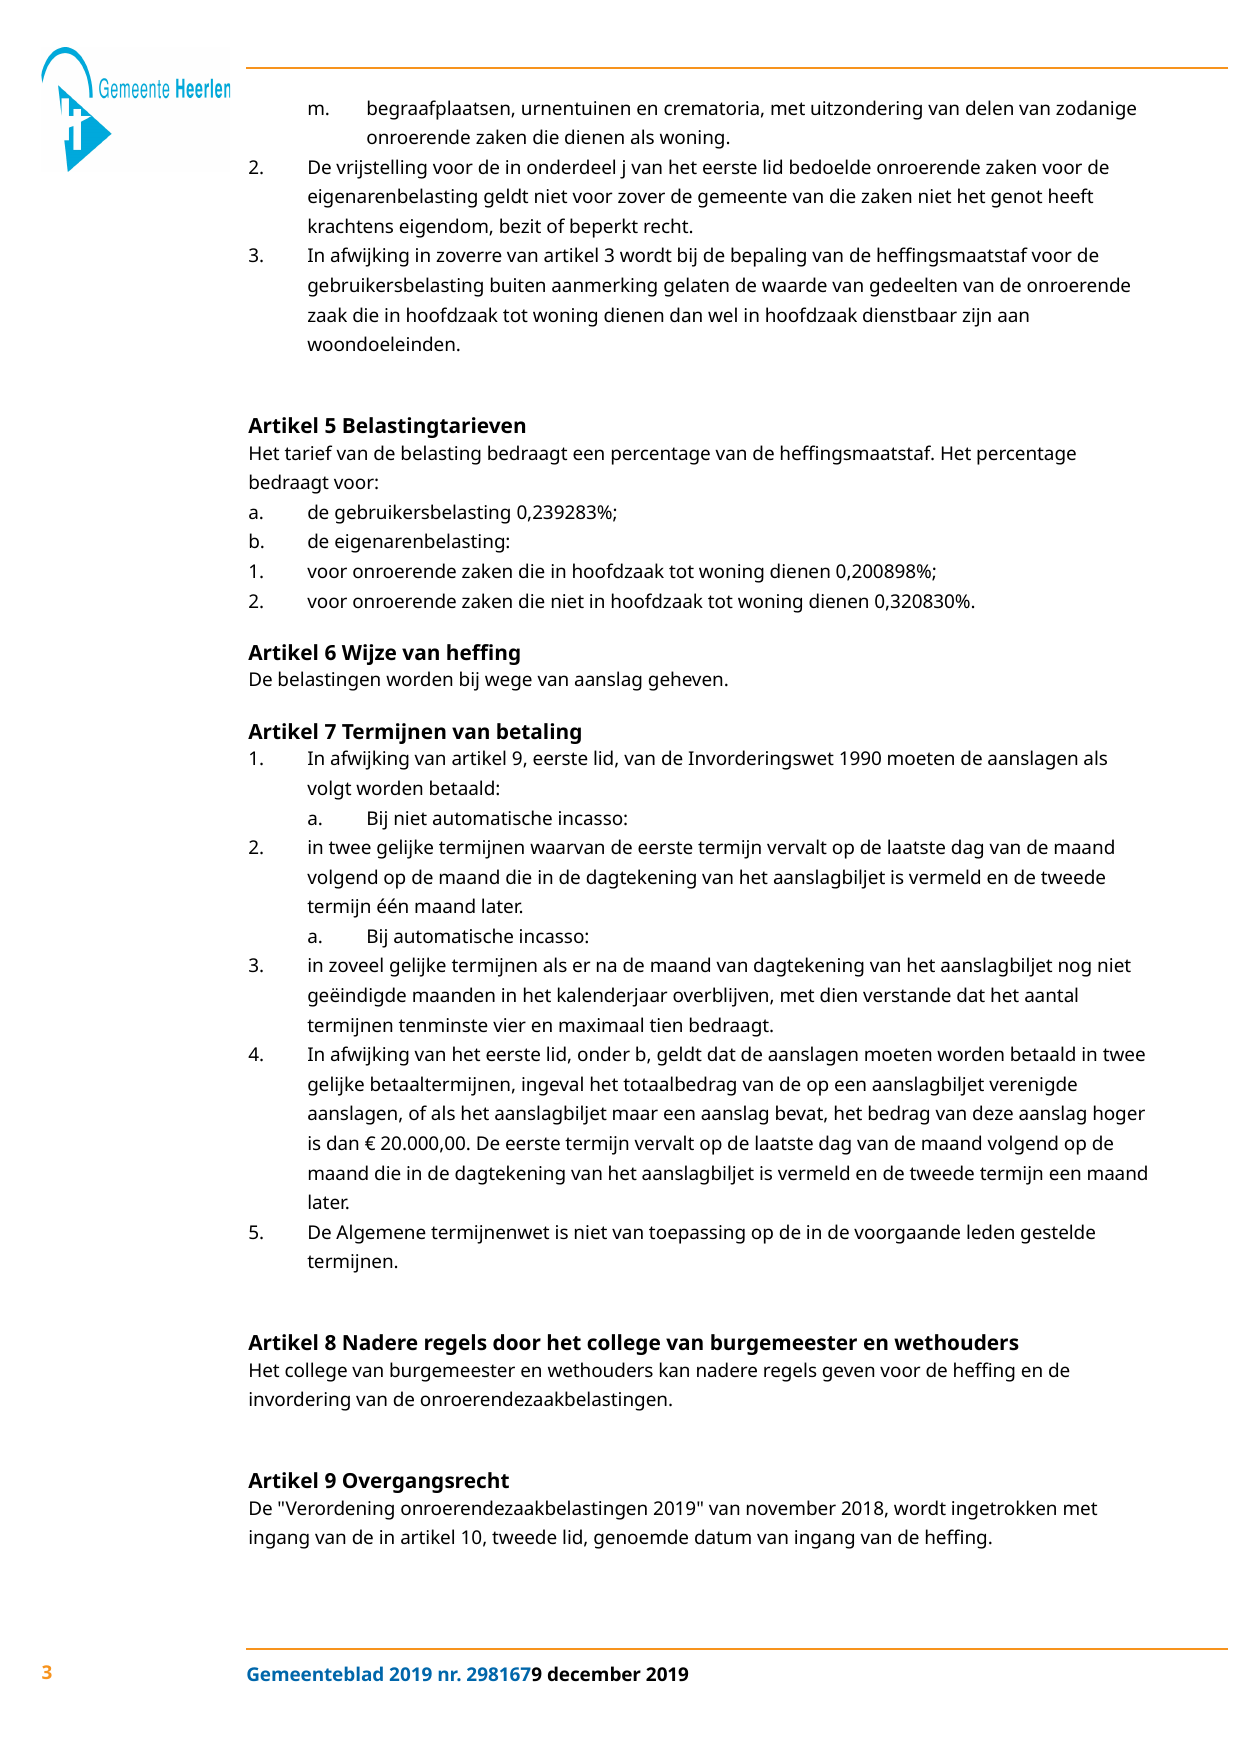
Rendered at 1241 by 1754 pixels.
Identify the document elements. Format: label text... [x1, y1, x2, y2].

text De "Verordening onroerendezaakbelastingen 2019" van november 2018, wordt ingetrokken met ingang van de in artikel 10, tweede lid, genoemde datum van ingang van de heffing. [248, 1495, 1152, 1550]
list Bij automatische incasso: [307, 923, 1152, 949]
picture [41, 47, 59, 70]
list In afwijking van artikel 9, eerste lid, van de Invorderingswet 1990 moeten de aanslagen als volgt worden betaald: [248, 746, 1152, 801]
picture [41, 47, 231, 172]
text Artikel 5 Belastingtarieven [248, 411, 1152, 440]
text Artikel 8 Nadere regels door het college van burgemeester en wethouders [248, 1328, 1152, 1357]
list in twee gelijke termijnen waarvan de eerste termijn vervalt op de laatste dag van de maand volgend op de maand die in de dagtekening van het aanslagbiljet is vermeld en de tweede termijn één maand later. [248, 834, 1152, 919]
list De vrijstelling voor de in onderdeel j van het eerste lid bedoelde onroerende zaken voor de eigenarenbelasting geldt niet voor zover de gemeente van die zaken niet het genot heeft krachtens eigendom, bezit of beperkt recht. [248, 154, 1152, 239]
text De belastingen worden bij wege van aanslag geheven. [248, 667, 1152, 692]
text Het college van burgemeester en wethouders kan nadere regels geven voor de heffing en de invordering van de onroerendezaakbelastingen. [248, 1357, 1152, 1412]
list voor onroerende zaken die niet in hoofdzaak tot woning dienen 0,320830%. [248, 588, 1152, 613]
list De Algemene termijnenwet is niet van toepassing op de in de voorgaande leden gestelde termijnen. [248, 1219, 1152, 1274]
list begraafplaatsen, urnentuinen en crematoria, met uitzondering van delen van zodanige onroerende zaken die dienen als woning. [307, 95, 1152, 150]
list In afwijking in zoverre van artikel 3 wordt bij de bepaling van de heffingsmaatstaf voor de gebruikersbelasting buiten aanmerking gelaten de waarde van gedeelten van de onroerende zaak die in hoofdzaak tot woning dienen dan wel in hoofdzaak dienstbaar zijn aan woondoeleinden. [248, 243, 1152, 357]
text Artikel 6 Wijze van heffing [248, 638, 1152, 667]
list voor onroerende zaken die in hoofdzaak tot woning dienen 0,200898%; [248, 558, 1152, 584]
list de eigenarenbelasting: [248, 529, 1152, 554]
text Het tarief van de belasting bedraagt een percentage van de heffingsmaatstaf. Het percentage bedraagt voor: [248, 440, 1152, 495]
text Artikel 7 Termijnen van betaling [248, 717, 1152, 746]
list In afwijking van het eerste lid, onder b, geldt dat de aanslagen moeten worden betaald in twee gelijke betaaltermijnen, ingeval het totaalbedrag van de op een aanslagbiljet verenigde aanslagen, of als het aanslagbiljet maar een aanslag bevat, het bedrag van deze aanslag hoger is dan € 20.000,00. De eerste termijn vervalt op de laatste dag van de maand volgend op de maand die in de dagtekening van het aanslagbiljet is vermeld en de tweede termijn een maand later. [248, 1041, 1152, 1215]
list in zoveel gelijke termijnen als er na de maand van dagtekening van het aanslagbiljet nog niet geëindigde maanden in het kalenderjaar overblijven, met dien verstande dat het aantal termijnen tenminste vier en maximaal tien bedraagt. [248, 953, 1152, 1037]
text Artikel 9 Overgangsrecht [248, 1466, 1152, 1495]
list de gebruikersbelasting 0,239283%; [248, 499, 1152, 525]
list Bij niet automatische incasso: [307, 805, 1152, 830]
